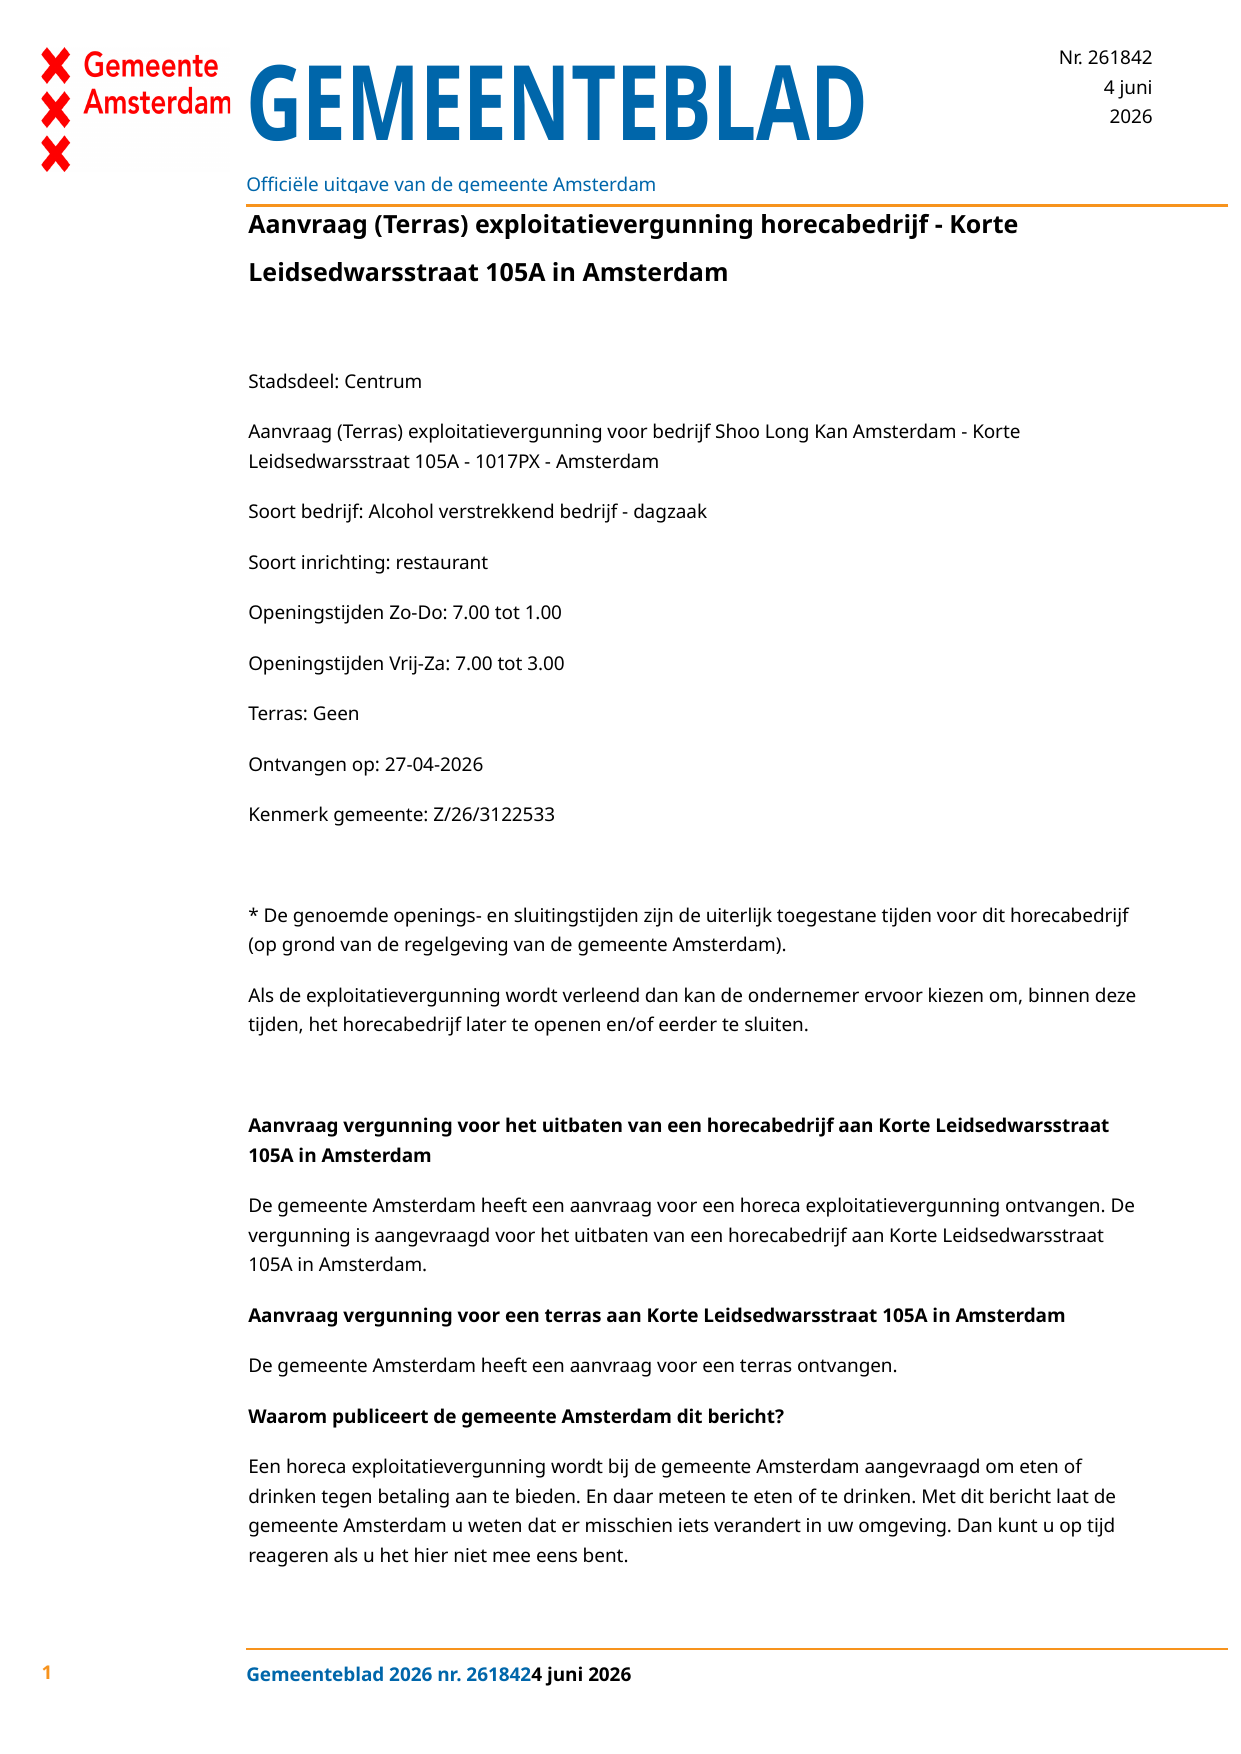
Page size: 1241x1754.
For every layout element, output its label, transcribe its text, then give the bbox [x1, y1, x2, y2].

text Ontvangen op: 27-04-2026 [248, 751, 1152, 777]
text Soort bedrijf: Alcohol verstrekkend bedrijf - dagzaak [248, 499, 1152, 524]
picture [41, 47, 231, 172]
text Openingstijden Vrij-Za: 7.00 tot 3.00 [248, 650, 1152, 676]
text De gemeente Amsterdam heeft een aanvraag voor een terras ontvangen. [248, 1352, 1152, 1378]
text Als de exploitatievergunning wordt verleend dan kan de ondernemer ervoor kiezen om, binnen deze tijden, het horecabedrijf later te openen en/of eerder te sluiten. [248, 982, 1152, 1037]
text Openingstijden Zo-Do: 7.00 tot 1.00 [248, 599, 1152, 625]
text Stadsdeel: Centrum [248, 368, 1152, 394]
text Waarom publiceert de gemeente Amsterdam dit bericht? [248, 1403, 1152, 1429]
text Aanvraag vergunning voor het uitbaten van een horecabedrijf aan Korte Leidsedwarsstraat 105A in Amsterdam [248, 1112, 1152, 1168]
text Aanvraag vergunning voor een terras aan Korte Leidsedwarsstraat 105A in Amsterdam [248, 1302, 1152, 1328]
text * De genoemde openings- en sluitingstijden zijn de uiterlijk toegestane tijden voor dit horecabedrijf (op grond van de regelgeving van de gemeente Amsterdam). [248, 902, 1152, 957]
text Een horeca exploitatievergunning wordt bij de gemeente Amsterdam aangevraagd om eten of drinken tegen betaling aan te bieden. En daar meteen te eten of te drinken. Met dit bericht laat de gemeente Amsterdam u weten dat er misschien iets verandert in uw omgeving. Dan kunt u op tijd reageren als u het hier niet mee eens bent. [248, 1453, 1152, 1568]
text Kenmerk gemeente: Z/26/3122533 [248, 801, 1152, 827]
text Aanvraag (Terras) exploitatievergunning horecabedrijf - Korte Leidsedwarsstraat 105A in Amsterdam [248, 207, 1152, 288]
text Aanvraag (Terras) exploitatievergunning voor bedrijf Shoo Long Kan Amsterdam - Korte Leidsedwarsstraat 105A - 1017PX - Amsterdam [248, 419, 1152, 474]
text De gemeente Amsterdam heeft een aanvraag voor een horeca exploitatievergunning ontvangen. De vergunning is aangevraagd voor het uitbaten van een horecabedrijf aan Korte Leidsedwarsstraat 105A in Amsterdam. [248, 1192, 1152, 1277]
text Soort inrichting: restaurant [248, 549, 1152, 575]
text Terras: Geen [248, 700, 1152, 726]
